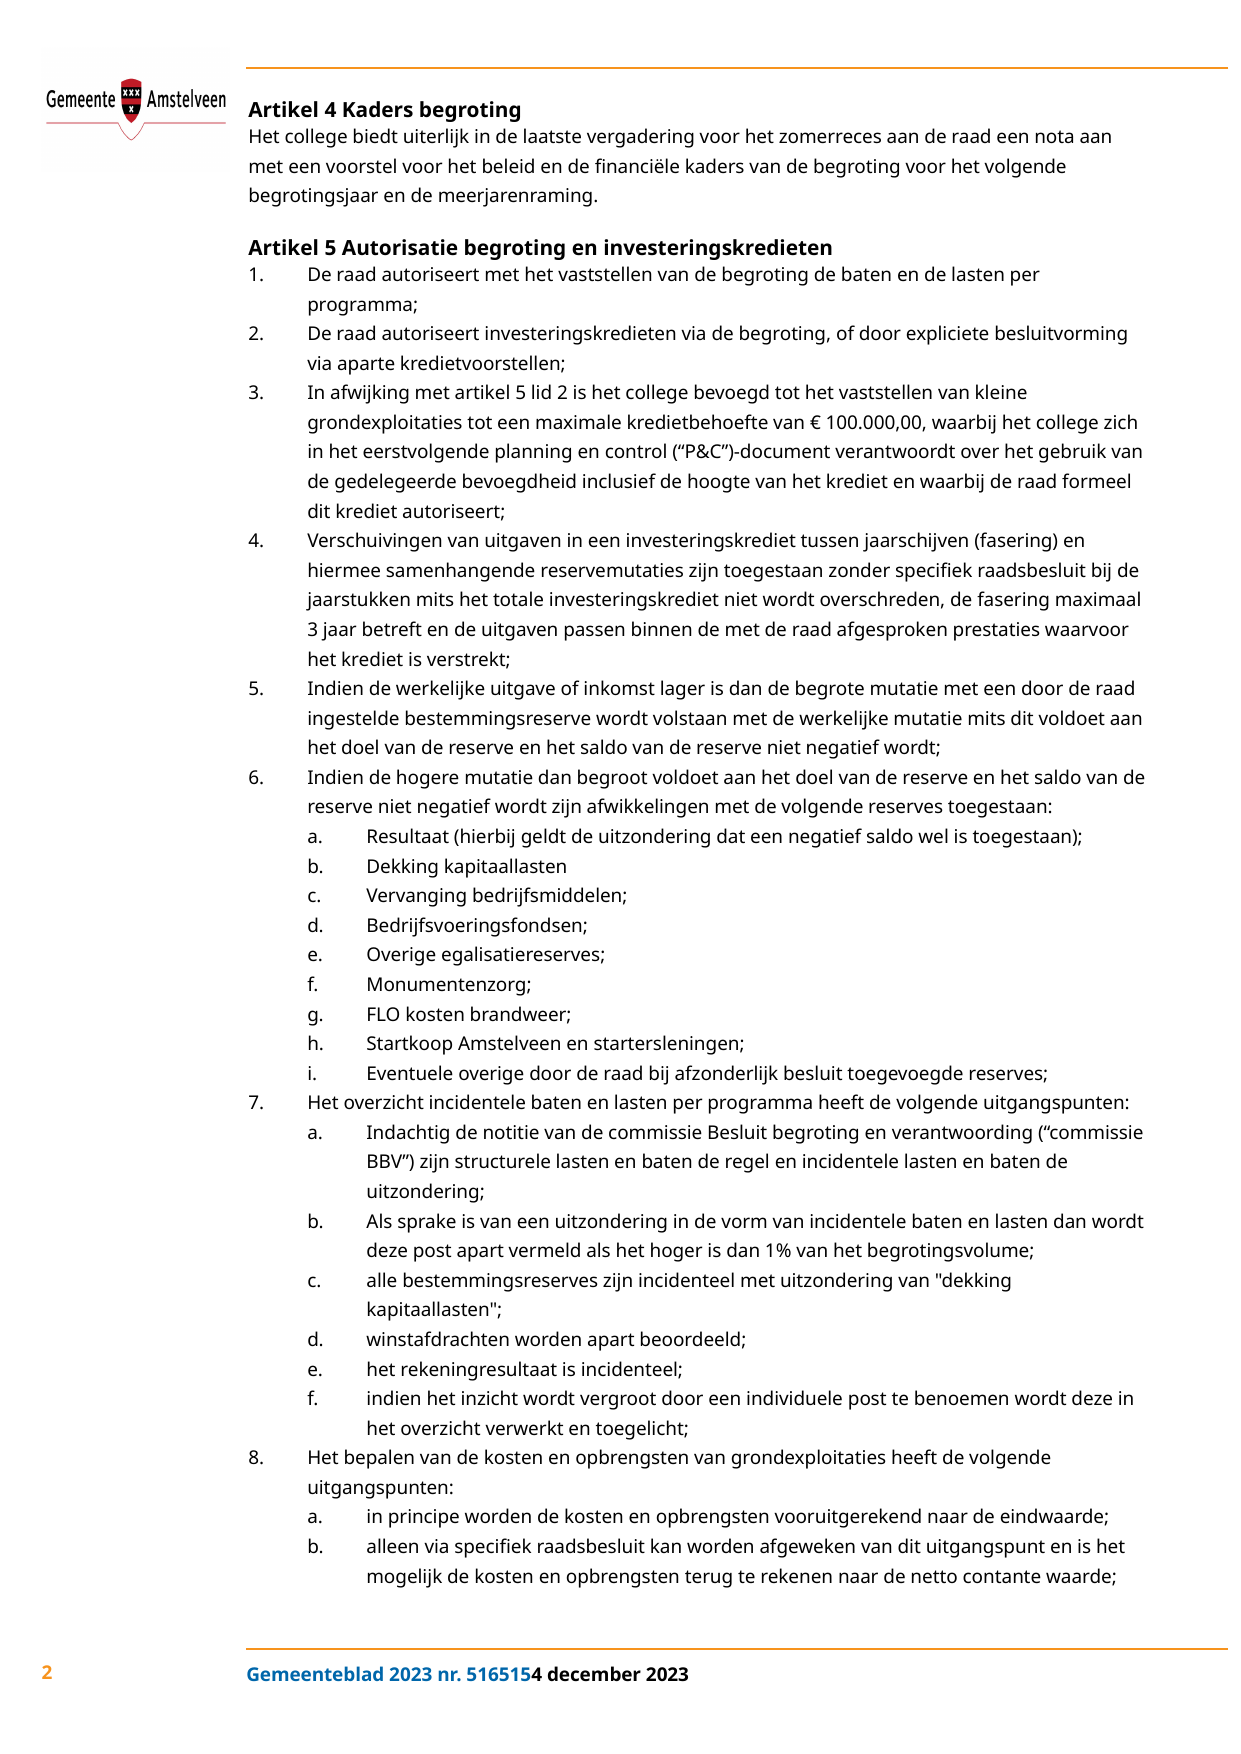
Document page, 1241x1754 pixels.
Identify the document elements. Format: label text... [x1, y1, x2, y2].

list indien het inzicht wordt vergroot door een individuele post te benoemen wordt deze in het overzicht verwerkt en toegelicht; [307, 1385, 1152, 1441]
list Verschuivingen van uitgaven in een investeringskrediet tussen jaarschijven (fasering) en hiermee samenhangende reservemutaties zijn toegestaan zonder specifiek raadsbesluit bij de jaarstukken mits het totale investeringskrediet niet wordt overschreden, de fasering maximaal 3 jaar betreft en de uitgaven passen binnen de met de raad afgesproken prestaties waarvoor het krediet is verstrekt; [248, 527, 1152, 672]
list Startkoop Amstelveen en startersleningen; [307, 1030, 1152, 1056]
text Het college biedt uiterlijk in de laatste vergadering voor het zomerreces aan de raad een nota aan met een voorstel voor het beleid en de financiële kaders van de begroting voor het volgende begrotingsjaar en de meerjarenraming. [248, 123, 1152, 208]
list Bedrijfsvoeringsfondsen; [307, 912, 1152, 938]
list Vervanging bedrijfsmiddelen; [307, 882, 1152, 908]
list Dekking kapitaallasten [307, 853, 1152, 879]
list winstafdrachten worden apart beoordeeld; [307, 1326, 1152, 1352]
list in principe worden de kosten en opbrengsten vooruitgerekend naar de eindwaarde; [307, 1504, 1152, 1529]
list Indien de werkelijke uitgave of inkomst lager is dan de begrote mutatie met een door de raad ingestelde bestemmingsreserve wordt volstaan met de werkelijke mutatie mits dit voldoet aan het doel van de reserve en het saldo van de reserve niet negatief wordt; [248, 675, 1152, 760]
list In afwijking met artikel 5 lid 2 is het college bevoegd tot het vaststellen van kleine grondexploitaties tot een maximale kredietbehoefte van € 100.000,00, waarbij het college zich in het eerstvolgende planning en control (“P&C”)-document verantwoordt over het gebruik van de gedelegeerde bevoegdheid inclusief de hoogte van het krediet en waarbij de raad formeel dit krediet autoriseert; [248, 379, 1152, 524]
list Indien de hogere mutatie dan begroot voldoet aan het doel van de reserve en het saldo van de reserve niet negatief wordt zijn afwikkelingen met de volgende reserves toegestaan: [248, 764, 1152, 819]
list De raad autoriseert investeringskredieten via de begroting, of door expliciete besluitvorming via aparte kredietvoorstellen; [248, 320, 1152, 376]
list Overige egalisatiereserves; [307, 942, 1152, 967]
list alle bestemmingsreserves zijn incidenteel met uitzondering van "dekking kapitaallasten"; [307, 1267, 1152, 1322]
list Resultaat (hierbij geldt de uitzondering dat een negatief saldo wel is toegestaan); [307, 823, 1152, 849]
list De raad autoriseert met het vaststellen van de begroting de baten en de lasten per programma; [248, 261, 1152, 317]
list het rekeningresultaat is incidenteel; [307, 1356, 1152, 1382]
text Artikel 5 Autorisatie begroting en investeringskredieten [248, 233, 1152, 261]
list FLO kosten brandweer; [307, 1001, 1152, 1027]
list Monumentenzorg; [307, 971, 1152, 997]
text Artikel 4 Kaders begroting [248, 95, 1152, 123]
list Eventuele overige door de raad bij afzonderlijk besluit toegevoegde reserves; [307, 1060, 1152, 1086]
list Het overzicht incidentele baten en lasten per programma heeft de volgende uitgangspunten: [248, 1089, 1152, 1115]
list Het bepalen van de kosten en opbrengsten van grondexploitaties heeft de volgende uitgangspunten: [248, 1444, 1152, 1500]
list Indachtig de notitie van de commissie Besluit begroting en verantwoording (“commissie BBV”) zijn structurele lasten en baten de regel en incidentele lasten en baten de uitzondering; [307, 1119, 1152, 1204]
list alleen via specifiek raadsbesluit kan worden afgeweken van dit uitgangspunt en is het mogelijk de kosten en opbrengsten terug te rekenen naar de netto contante waarde; [307, 1533, 1152, 1589]
picture [41, 47, 231, 172]
list Als sprake is van een uitzondering in de vorm van incidentele baten en lasten dan wordt deze post apart vermeld als het hoger is dan 1% van het begrotingsvolume; [307, 1208, 1152, 1263]
